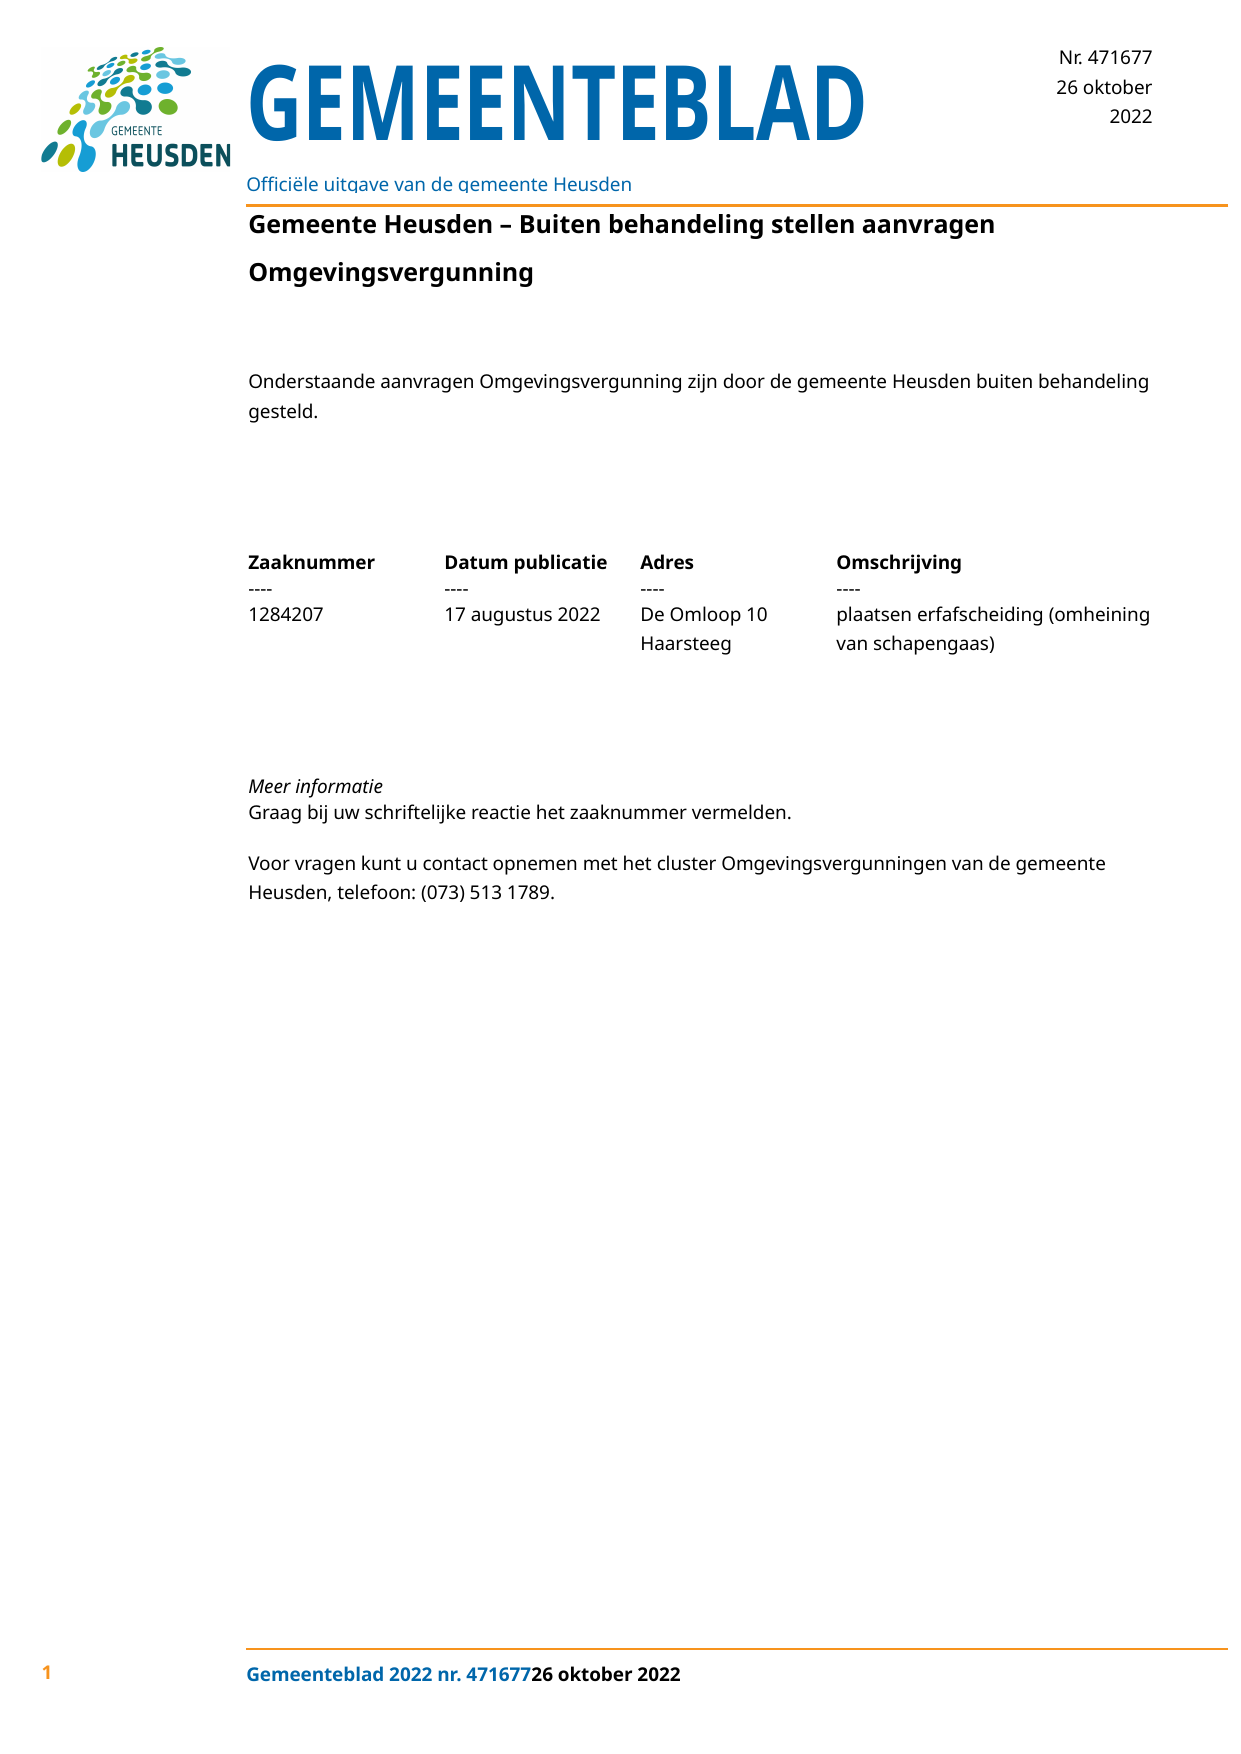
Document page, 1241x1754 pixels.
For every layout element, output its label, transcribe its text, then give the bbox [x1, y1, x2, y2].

text Voor vragen kunt u contact opnemen met het cluster Omgevingsvergunningen van de gemeente Heusden, telefoon: (073) 513 1789. [248, 850, 1152, 905]
table_cell ---- [640, 575, 836, 601]
table_cell plaatsen erfafscheiding (omheining van schapengaas) [836, 601, 1152, 656]
table_header Zaaknummer [248, 549, 444, 575]
table_header Omschrijving [836, 549, 1152, 575]
table_cell ---- [248, 575, 444, 601]
table_cell De Omloop 10 Haarsteeg [640, 601, 836, 656]
table_cell ---- [836, 575, 1152, 601]
text Gemeente Heusden – Buiten behandeling stellen aanvragen Omgevingsvergunning [248, 207, 1152, 288]
picture [41, 47, 231, 172]
table_header Datum publicatie [444, 549, 640, 575]
text Graag bij uw schriftelijke reactie het zaaknummer vermelden. [248, 799, 1152, 825]
text Onderstaande aanvragen Omgevingsvergunning zijn door de gemeente Heusden buiten behandeling gesteld. [248, 368, 1152, 424]
text Meer informatie [248, 774, 1152, 799]
table_cell ---- [444, 575, 640, 601]
table_cell 1284207 [248, 601, 444, 656]
table_header Adres [640, 549, 836, 575]
table_cell 17 augustus 2022 [444, 601, 640, 656]
